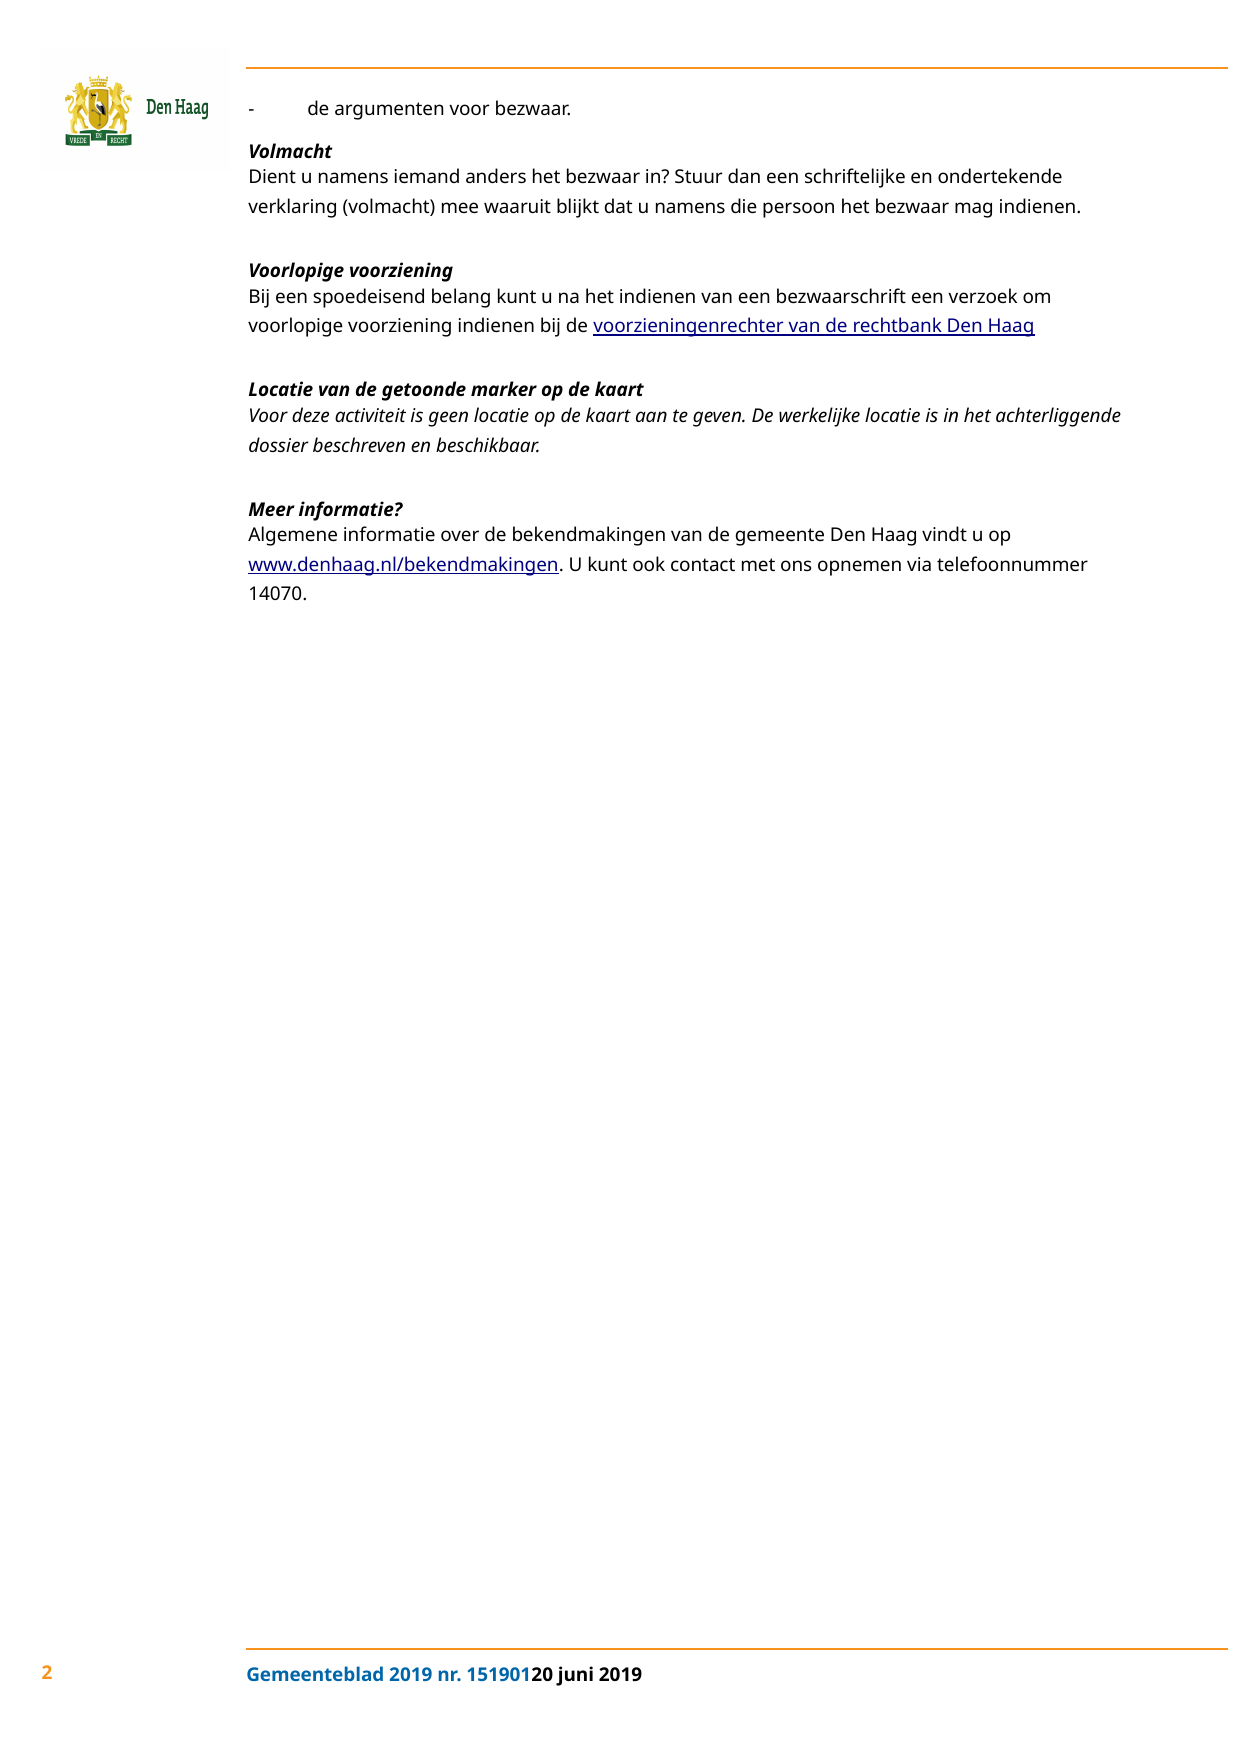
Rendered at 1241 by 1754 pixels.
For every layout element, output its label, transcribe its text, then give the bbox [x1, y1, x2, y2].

text Meer informatie? [248, 496, 1152, 521]
text Voorlopige voorziening [248, 257, 1152, 283]
text Volmacht [248, 138, 1152, 164]
text Locatie van de getoonde marker op de kaart [248, 376, 1152, 402]
text Voor deze activiteit is geen locatie op de kaart aan te geven. De werkelijke locatie is in het achterliggende dossier beschreven en beschikbaar. [248, 402, 1152, 457]
text Dient u namens iemand anders het bezwaar in? Stuur dan een schriftelijke en ondertekende verklaring (volmacht) mee waaruit blijkt dat u namens die persoon het bezwaar mag indienen. [248, 164, 1152, 219]
picture [41, 47, 231, 172]
list de argumenten voor bezwaar. [248, 95, 1152, 121]
text Bij een spoedeisend belang kunt u na het indienen van een bezwaarschrift een verzoek om voorlopige voorziening indienen bij de voorzieningenrechter van de rechtbank Den Haag [248, 283, 1152, 338]
text Algemene informatie over de bekendmakingen van de gemeente Den Haag vindt u op www.denhaag.nl/bekendmakingen. U kunt ook contact met ons opnemen via telefoonnummer 14070. [248, 521, 1152, 606]
